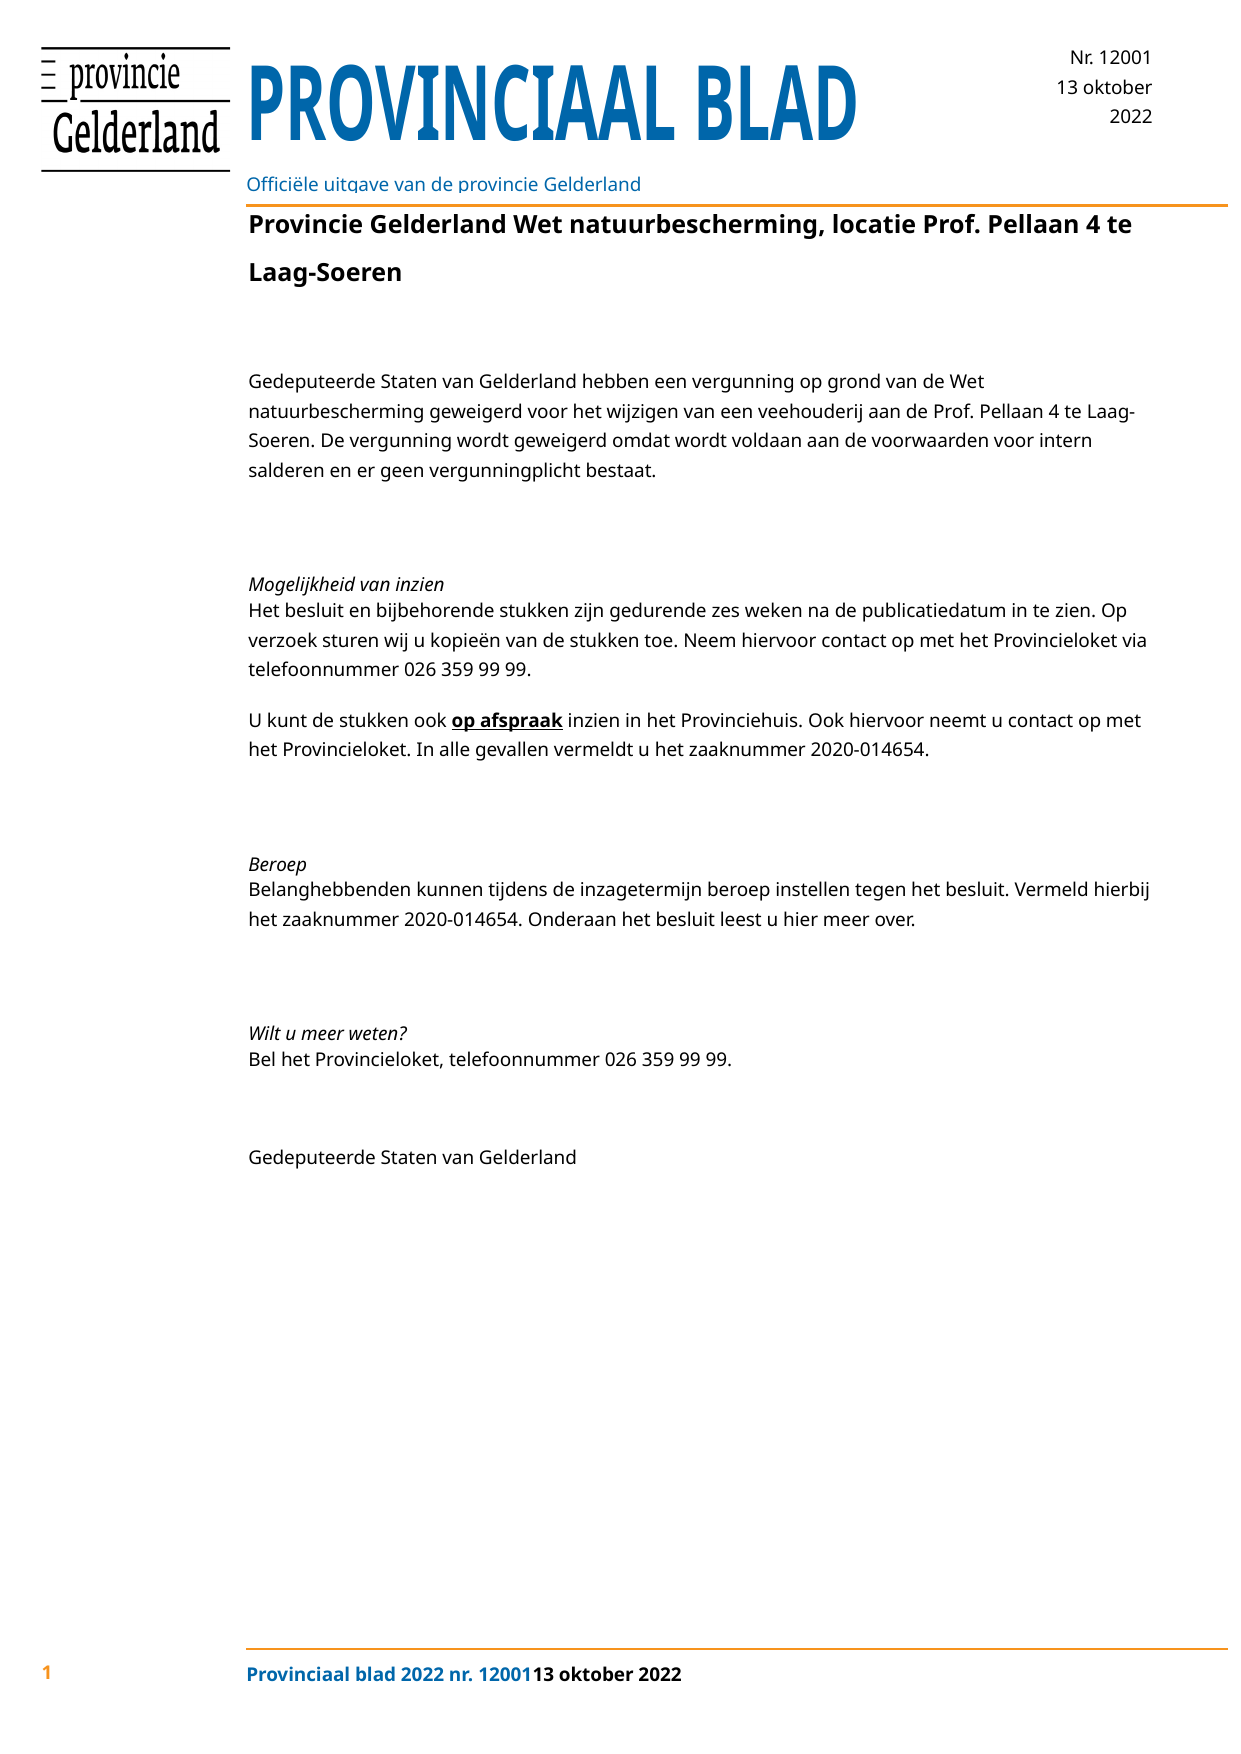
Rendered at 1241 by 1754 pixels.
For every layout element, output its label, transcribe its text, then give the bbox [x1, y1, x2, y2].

text Belanghebbenden kunnen tijdens de inzagetermijn beroep instellen tegen het besluit. Vermeld hierbij het zaaknummer 2020-014654. Onderaan het besluit leest u hier meer over. [248, 876, 1152, 932]
text Mogelijkheid van inzien [248, 571, 1152, 597]
text Het besluit en bijbehorende stukken zijn gedurende zes weken na de publicatiedatum in te zien. Op verzoek sturen wij u kopieën van de stukken toe. Neem hiervoor contact op met het Provincieloket via telefoonnummer 026 359 99 99. [248, 597, 1152, 682]
text Provincie Gelderland Wet natuurbescherming, locatie Prof. Pellaan 4 te Laag-Soeren [248, 207, 1152, 288]
text U kunt de stukken ook op afspraak inzien in het Provinciehuis. Ook hiervoor neemt u contact op met het Provincieloket. In alle gevallen vermeldt u het zaaknummer 2020-014654. [248, 707, 1152, 762]
picture [41, 47, 231, 172]
text Gedeputeerde Staten van Gelderland hebben een vergunning op grond van de Wet natuurbescherming geweigerd voor het wijzigen van een veehouderij aan de Prof. Pellaan 4 te Laag-Soeren. De vergunning wordt geweigerd omdat wordt voldaan aan de voorwaarden voor intern salderen en er geen vergunningplicht bestaat. [248, 368, 1152, 483]
text Bel het Provincieloket, telefoonnummer 026 359 99 99. [248, 1046, 1152, 1072]
text Beroep [248, 851, 1152, 876]
text Gedeputeerde Staten van Gelderland [248, 1144, 1152, 1170]
text Wilt u meer weten? [248, 1020, 1152, 1046]
